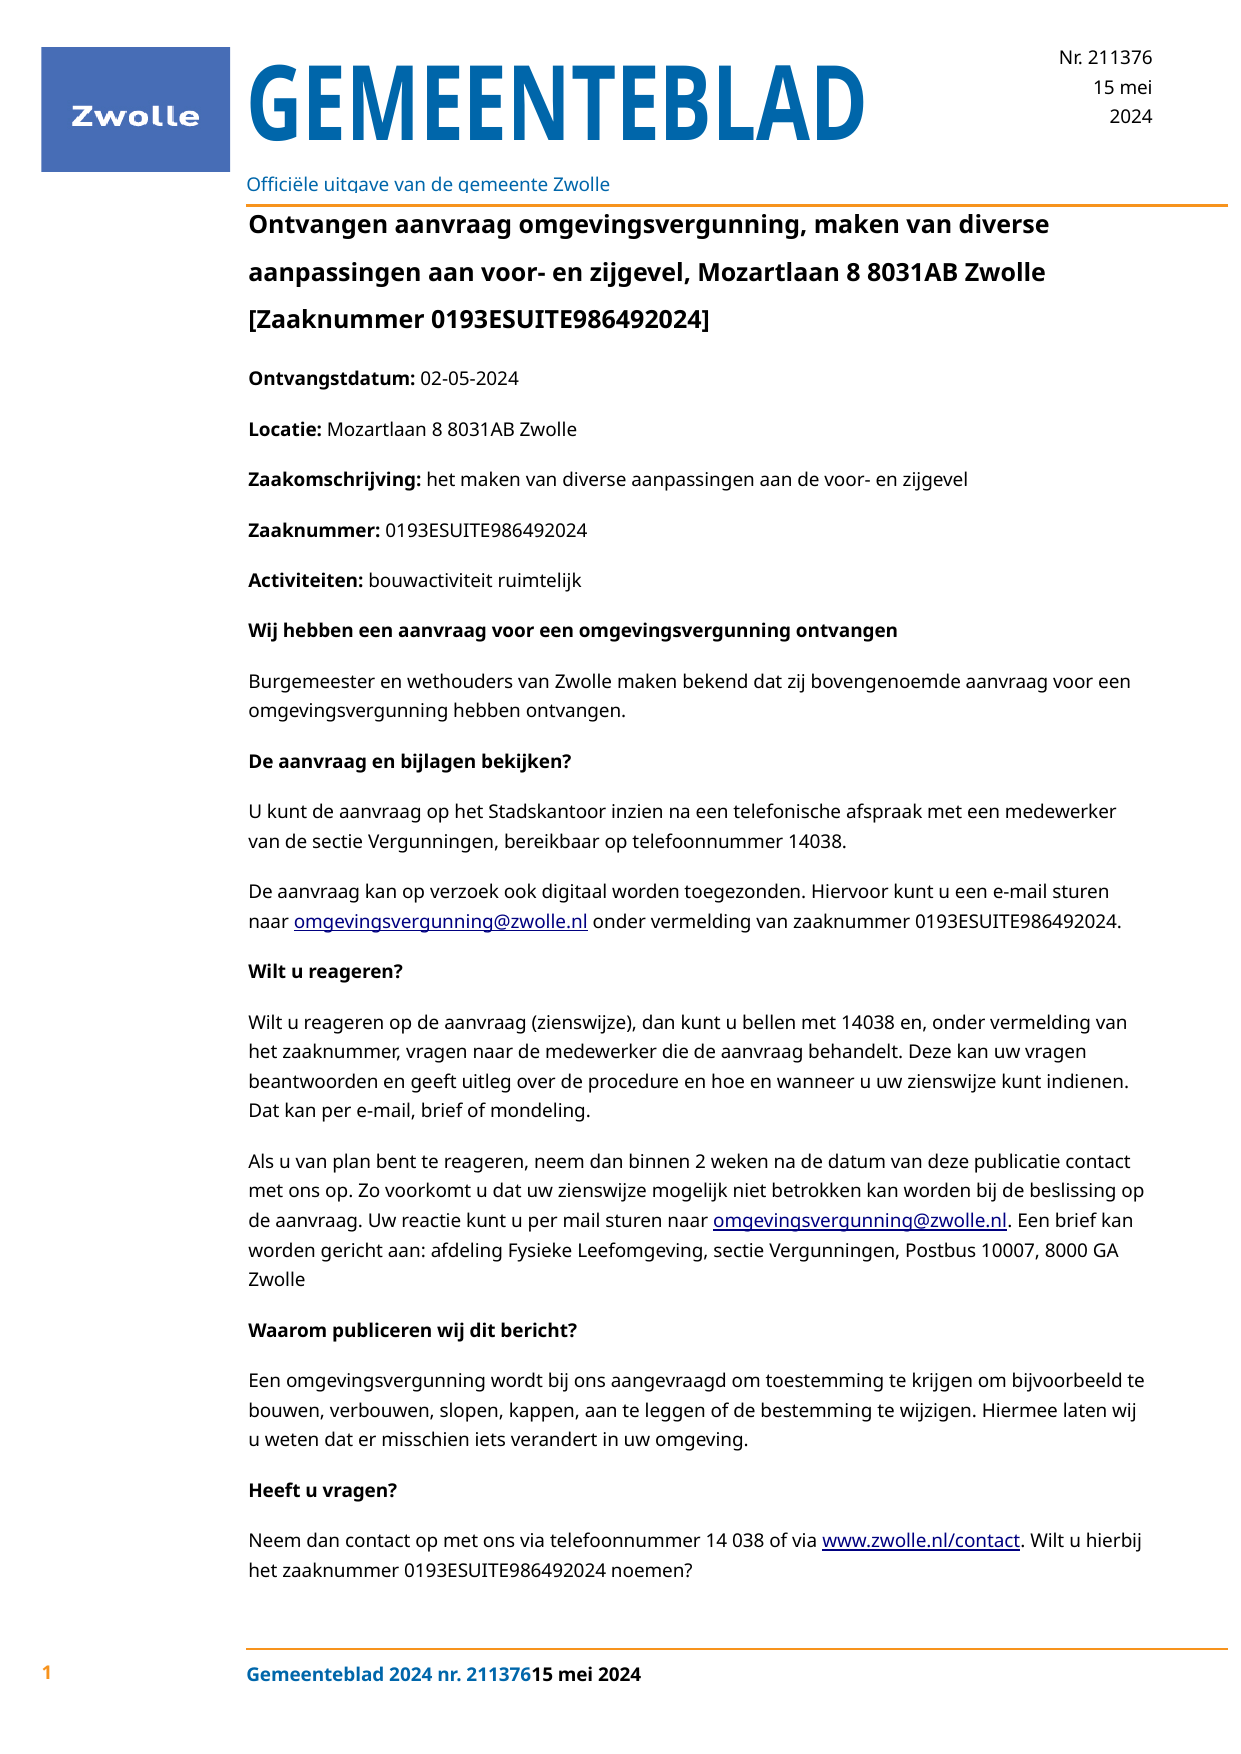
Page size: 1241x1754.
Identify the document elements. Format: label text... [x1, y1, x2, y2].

text Neem dan contact op met ons via telefoonnummer 14 038 of via www.zwolle.nl/contact. Wilt u hierbij het zaaknummer 0193ESUITE986492024 noemen? [248, 1527, 1152, 1582]
text Burgemeester en wethouders van Zwolle maken bekend dat zij bovengenoemde aanvraag voor een omgevingsvergunning hebben ontvangen. [248, 668, 1152, 723]
text De aanvraag kan op verzoek ook digitaal worden toegezonden. Hiervoor kunt u een e-mail sturen naar omgevingsvergunning@zwolle.nl onder vermelding van zaaknummer 0193ESUITE986492024. [248, 878, 1152, 934]
text Wilt u reageren? [248, 958, 1152, 984]
text Ontvangstdatum: 02-05-2024 [248, 366, 1152, 391]
text Ontvangen aanvraag omgevingsvergunning, maken van diverse aanpassingen aan voor- en zijgevel, Mozartlaan 8 8031AB Zwolle [Zaaknummer 0193ESUITE986492024] [248, 207, 1152, 336]
text Heeft u vragen? [248, 1477, 1152, 1502]
text Wilt u reageren op de aanvraag (zienswijze), dan kunt u bellen met 14038 en, onder vermelding van het zaaknummer, vragen naar de medewerker die de aanvraag behandelt. Deze kan uw vragen beantwoorden en geeft uitleg over de procedure en hoe en wanneer u uw zienswijze kunt indienen. Dat kan per e-mail, brief of mondeling. [248, 1009, 1152, 1123]
text Wij hebben een aanvraag voor een omgevingsvergunning ontvangen [248, 618, 1152, 643]
text Waarom publiceren wij dit bericht? [248, 1317, 1152, 1342]
picture [41, 47, 231, 172]
text Activiteiten: bouwactiviteit ruimtelijk [248, 567, 1152, 593]
text Locatie: Mozartlaan 8 8031AB Zwolle [248, 416, 1152, 442]
text Zaakomschrijving: het maken van diverse aanpassingen aan de voor- en zijgevel [248, 466, 1152, 492]
text Een omgevingsvergunning wordt bij ons aangevraagd om toestemming te krijgen om bijvoorbeeld te bouwen, verbouwen, slopen, kappen, aan te leggen of de bestemming te wijzigen. Hiermee laten wij u weten dat er misschien iets verandert in uw omgeving. [248, 1367, 1152, 1452]
text Zaaknummer: 0193ESUITE986492024 [248, 517, 1152, 542]
text De aanvraag en bijlagen bekijken? [248, 748, 1152, 774]
text Als u van plan bent te reageren, neem dan binnen 2 weken na de datum van deze publicatie contact met ons op. Zo voorkomt u dat uw zienswijze mogelijk niet betrokken kan worden bij de beslissing op de aanvraag. Uw reactie kunt u per mail sturen naar omgevingsvergunning@zwolle.nl. Een brief kan worden gericht aan: afdeling Fysieke Leefomgeving, sectie Vergunningen, Postbus 10007, 8000 GA Zwolle [248, 1148, 1152, 1292]
text U kunt de aanvraag op het Stadskantoor inzien na een telefonische afspraak met een medewerker van de sectie Vergunningen, bereikbaar op telefoonnummer 14038. [248, 798, 1152, 854]
